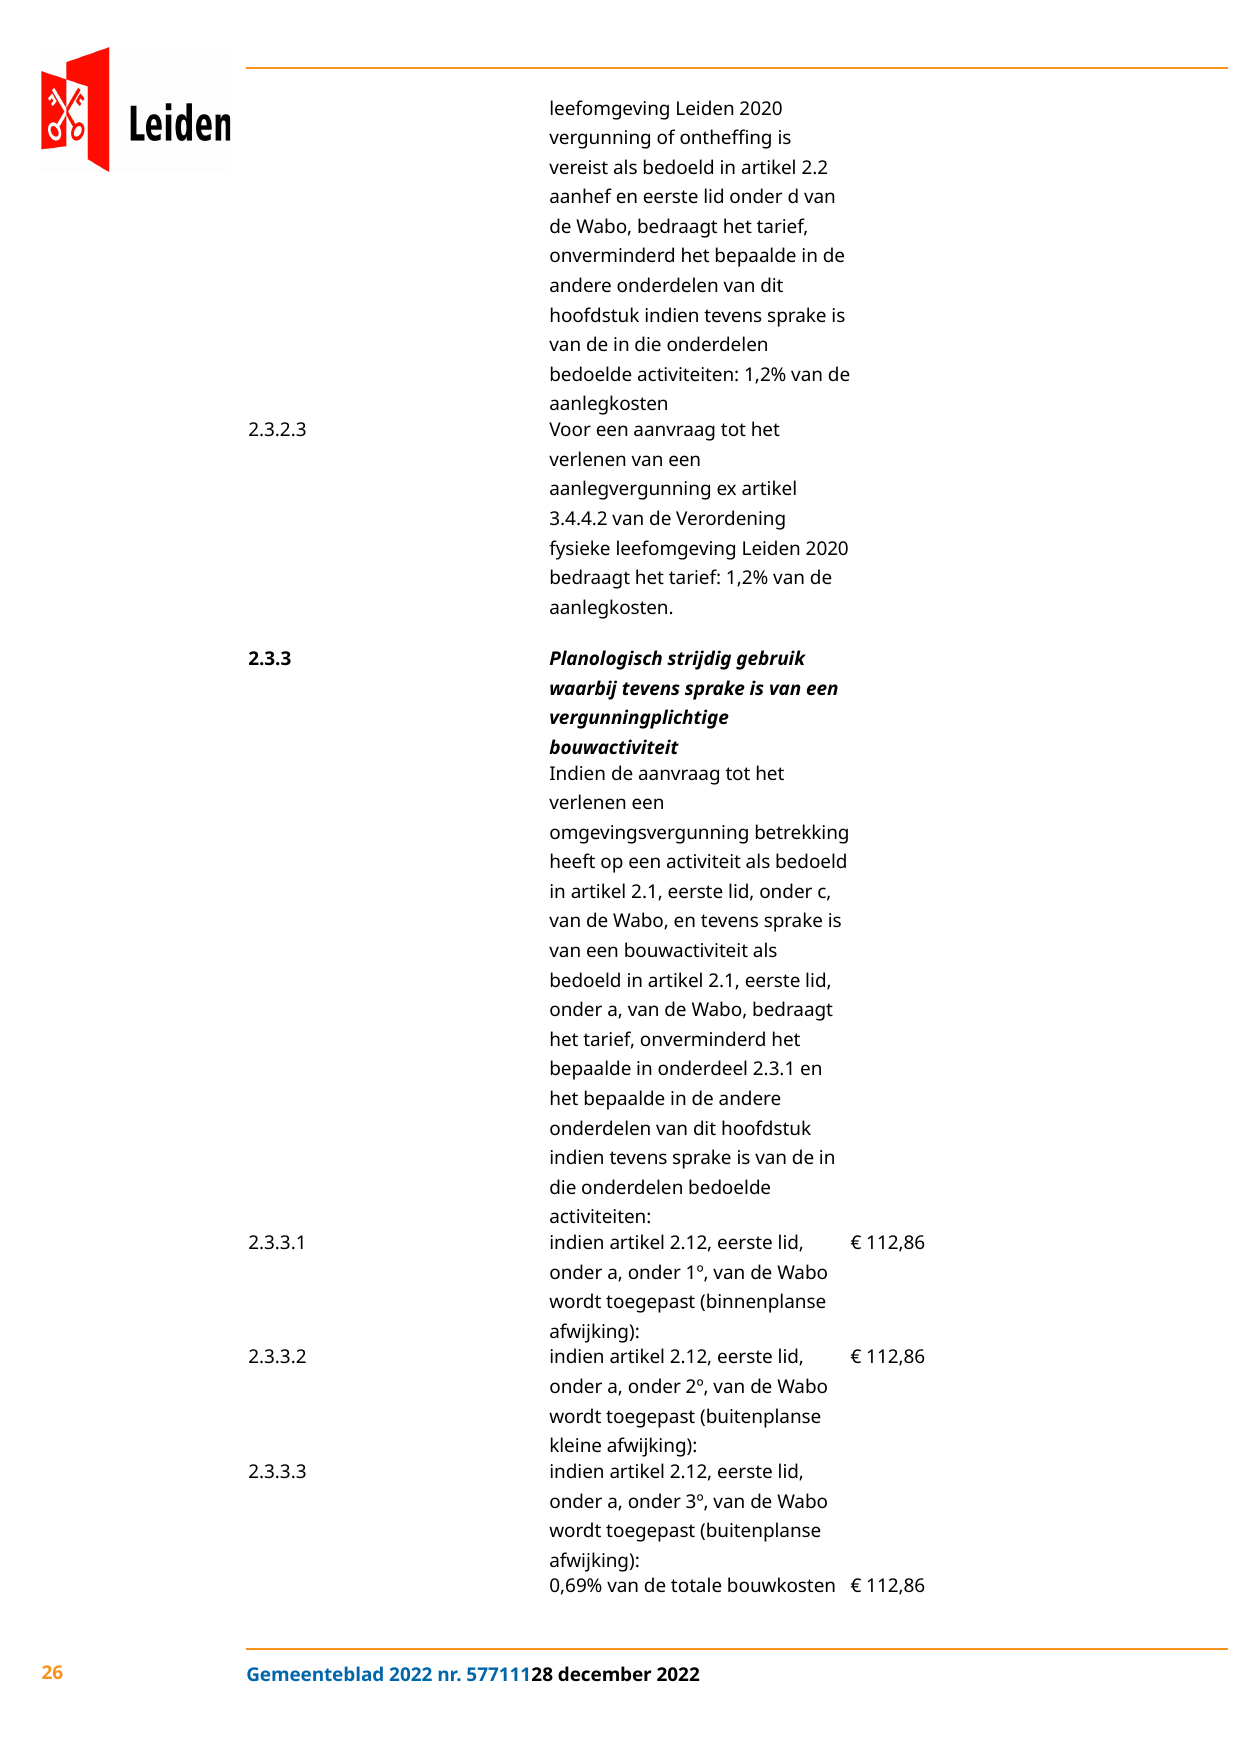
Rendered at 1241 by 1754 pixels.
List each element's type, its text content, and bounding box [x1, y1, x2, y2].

table_cell [850, 645, 1152, 760]
picture [41, 47, 231, 172]
table_cell [850, 95, 1152, 416]
table_cell 0,69% van de totale bouwkosten [549, 1573, 850, 1598]
table_cell [850, 620, 1152, 645]
table_cell [248, 95, 549, 416]
table_cell € 112,86 [850, 1344, 1152, 1458]
table_cell [248, 760, 549, 1229]
table_cell indien artikel 2.12, eerste lid, onder a, onder 2º, van de Wabo wordt toegepast (buitenplanse kleine afwijking): [549, 1344, 850, 1458]
table_cell Indien de aanvraag tot het verlenen een omgevingsvergunning betrekking heeft op een activiteit als bedoeld in artikel 2.1, eerste lid, onder c, van de Wabo, en tevens sprake is van een bouwactiviteit als bedoeld in artikel 2.1, eerste lid, onder a, van de Wabo, bedraagt het tarief, onverminderd het bepaalde in onderdeel 2.3.1 en het bepaalde in de andere onderdelen van dit hoofdstuk indien tevens sprake is van de in die onderdelen bedoelde activiteiten: [549, 760, 850, 1229]
table_cell € 112,86 [850, 1573, 1152, 1598]
table_cell leefomgeving Leiden 2020 vergunning of ontheffing is vereist als bedoeld in artikel 2.2 aanhef en eerste lid onder d van de Wabo, bedraagt het tarief, onverminderd het bepaalde in de andere onderdelen van dit hoofdstuk indien tevens sprake is van de in die onderdelen bedoelde activiteiten: 1,2% van de aanlegkosten [549, 95, 850, 416]
table_cell 2.3.3.2 [248, 1344, 549, 1458]
table_cell [850, 760, 1152, 1229]
table_cell Planologisch strijdig gebruik waarbij tevens sprake is van een vergunningplichtige bouwactiviteit [549, 645, 850, 760]
table_cell indien artikel 2.12, eerste lid, onder a, onder 3º, van de Wabo wordt toegepast (buitenplanse afwijking): [549, 1458, 850, 1573]
table_cell [850, 1458, 1152, 1573]
table_cell [549, 620, 850, 645]
table_cell [248, 620, 549, 645]
table_cell 2.3.3 [248, 645, 549, 760]
table_cell € 112,86 [850, 1229, 1152, 1344]
table_cell 2.3.3.1 [248, 1229, 549, 1344]
table_cell 2.3.3.3 [248, 1458, 549, 1573]
table_cell [248, 1573, 549, 1598]
table_cell Voor een aanvraag tot het verlenen van een aanlegvergunning ex artikel 3.4.4.2 van de Verordening fysieke leefomgeving Leiden 2020 bedraagt het tarief: 1,2% van de aanlegkosten. [549, 416, 850, 619]
table_cell [850, 416, 1152, 619]
table_cell 2.3.2.3 [248, 416, 549, 619]
table_cell indien artikel 2.12, eerste lid, onder a, onder 1º, van de Wabo wordt toegepast (binnenplanse afwijking): [549, 1229, 850, 1344]
